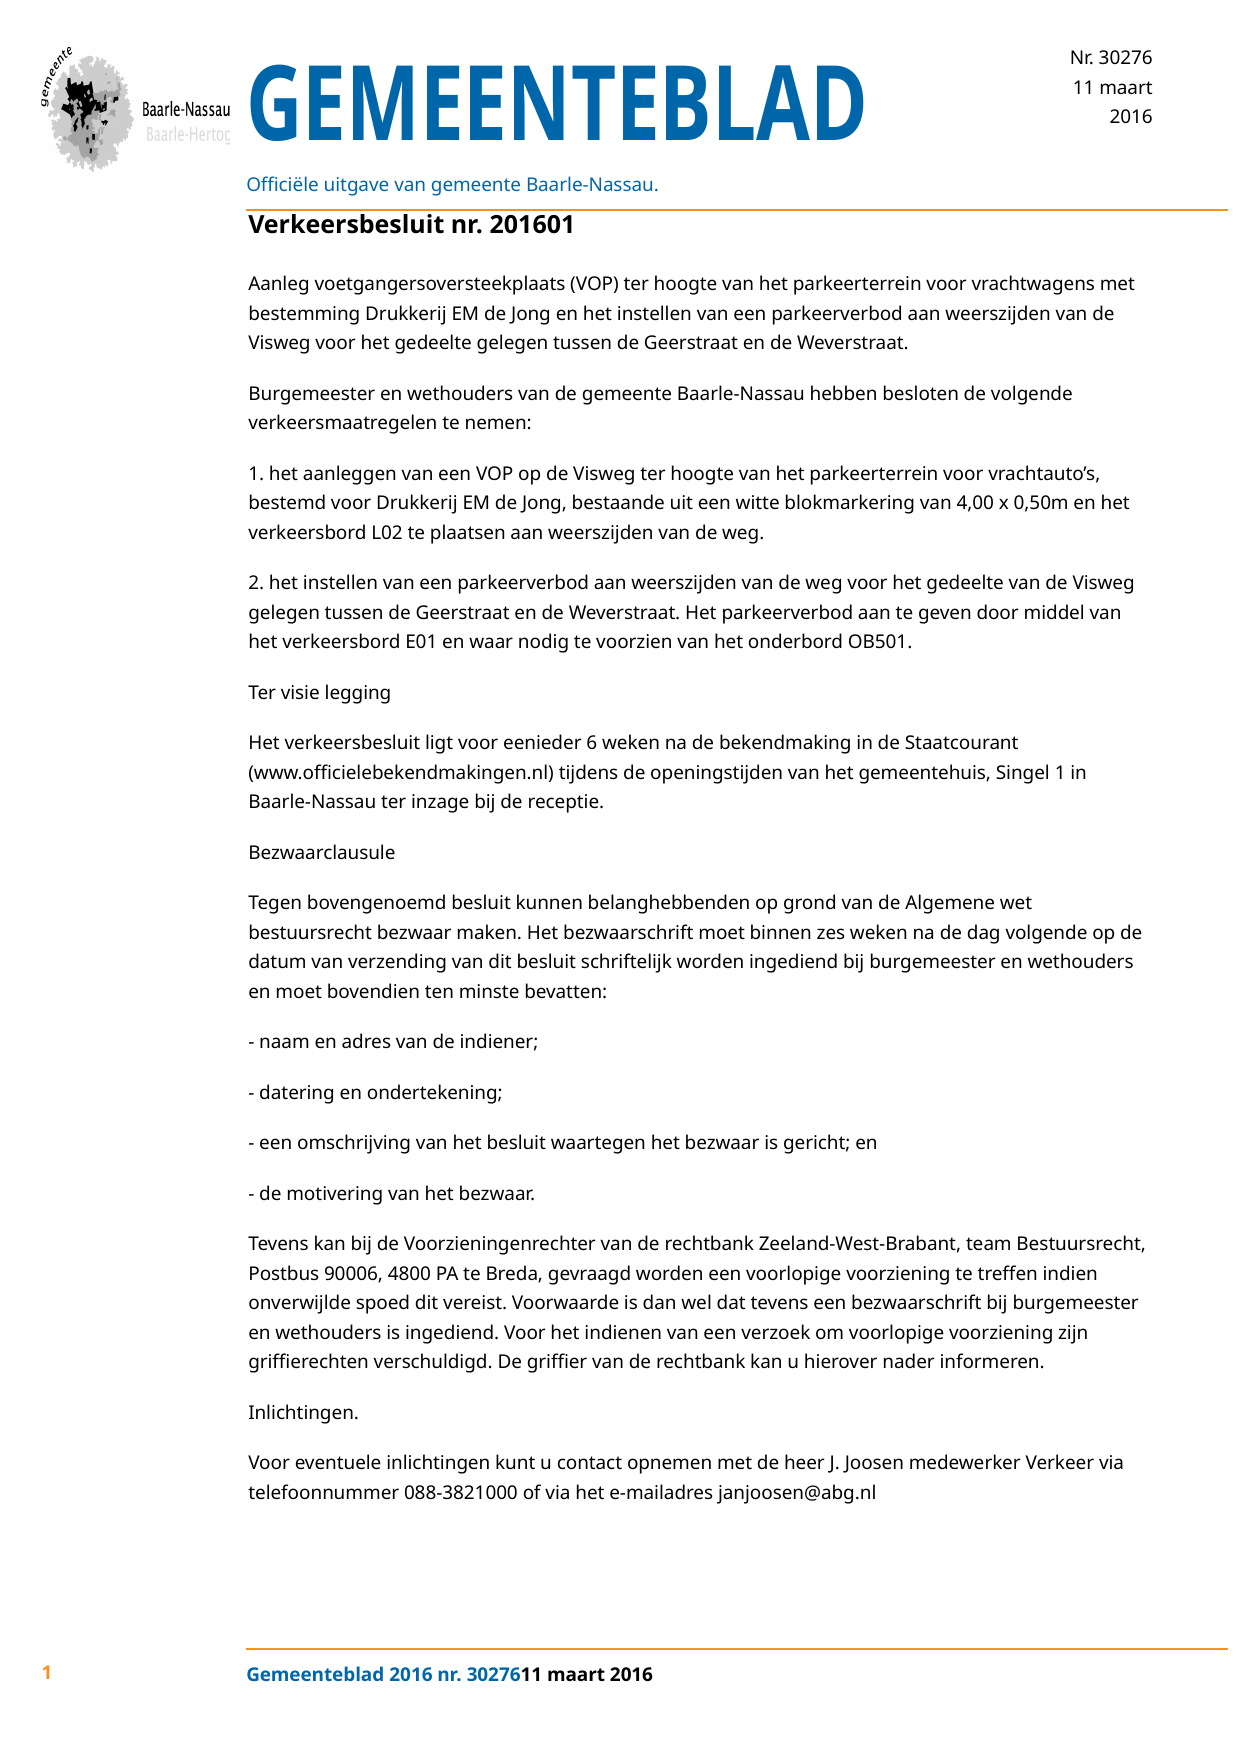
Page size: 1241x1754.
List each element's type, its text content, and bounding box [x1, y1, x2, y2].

text 1. het aanleggen van een VOP op de Visweg ter hoogte van het parkeerterrein voor vrachtauto’s, bestemd voor Drukkerij EM de Jong, bestaande uit een witte blokmarkering van 4,00 x 0,50m en het verkeersbord L02 te plaatsen aan weerszijden van de weg. [248, 460, 1152, 545]
text Ter visie legging [248, 679, 1152, 705]
text Het verkeersbesluit ligt voor eenieder 6 weken na de bekendmaking in de Staatcourant (www.officielebekendmakingen.nl) tijdens de openingstijden van het gemeentehuis, Singel 1 in Baarle-Nassau ter inzage bij de receptie. [248, 729, 1152, 814]
text - de motivering van het bezwaar. [248, 1180, 1152, 1206]
text 2. het instellen van een parkeerverbod aan weerszijden van de weg voor het gedeelte van de Visweg gelegen tussen de Geerstraat en de Weverstraat. Het parkeerverbod aan te geven door middel van het verkeersbord E01 en waar nodig te voorzien van het onderbord OB501. [248, 569, 1152, 654]
text Tevens kan bij de Voorzieningenrechter van de rechtbank Zeeland-West-Brabant, team Bestuursrecht, Postbus 90006, 4800 PA te Breda, gevraagd worden een voorlopige voorziening te treffen indien onverwijlde spoed dit vereist. Voorwaarde is dan wel dat tevens een bezwaarschrift bij burgemeester en wethouders is ingediend. Voor het indienen van een verzoek om voorlopige voorziening zijn griffierechten verschuldigd. De griffier van de rechtbank kan u hierover nader informeren. [248, 1230, 1152, 1374]
text Aanleg voetgangersoversteekplaats (VOP) ter hoogte van het parkeerterrein voor vrachtwagens met bestemming Drukkerij EM de Jong en het instellen van een parkeerverbod aan weerszijden van de Visweg voor het gedeelte gelegen tussen de Geerstraat en de Weverstraat. [248, 270, 1152, 355]
text Inlichtingen. [248, 1399, 1152, 1425]
text - naam en adres van de indiener; [248, 1029, 1152, 1054]
text Voor eventuele inlichtingen kunt u contact opnemen met de heer J. Joosen medewerker Verkeer via telefoonnummer 088-3821000 of via het e-mailadres janjoosen@abg.nl [248, 1449, 1152, 1505]
picture [41, 47, 231, 172]
text Verkeersbesluit nr. 201601 [248, 211, 1152, 241]
text Tegen bovengenoemd besluit kunnen belanghebbenden op grond van de Algemene wet bestuursrecht bezwaar maken. Het bezwaarschrift moet binnen zes weken na de dag volgende op de datum van verzending van dit besluit schriftelijk worden ingediend bij burgemeester en wethouders en moet bovendien ten minste bevatten: [248, 889, 1152, 1004]
text - een omschrijving van het besluit waartegen het bezwaar is gericht; en [248, 1129, 1152, 1155]
text - datering en ondertekening; [248, 1079, 1152, 1105]
text Bezwaarclausule [248, 839, 1152, 865]
text Burgemeester en wethouders van de gemeente Baarle-Nassau hebben besloten de volgende verkeersmaatregelen te nemen: [248, 380, 1152, 435]
